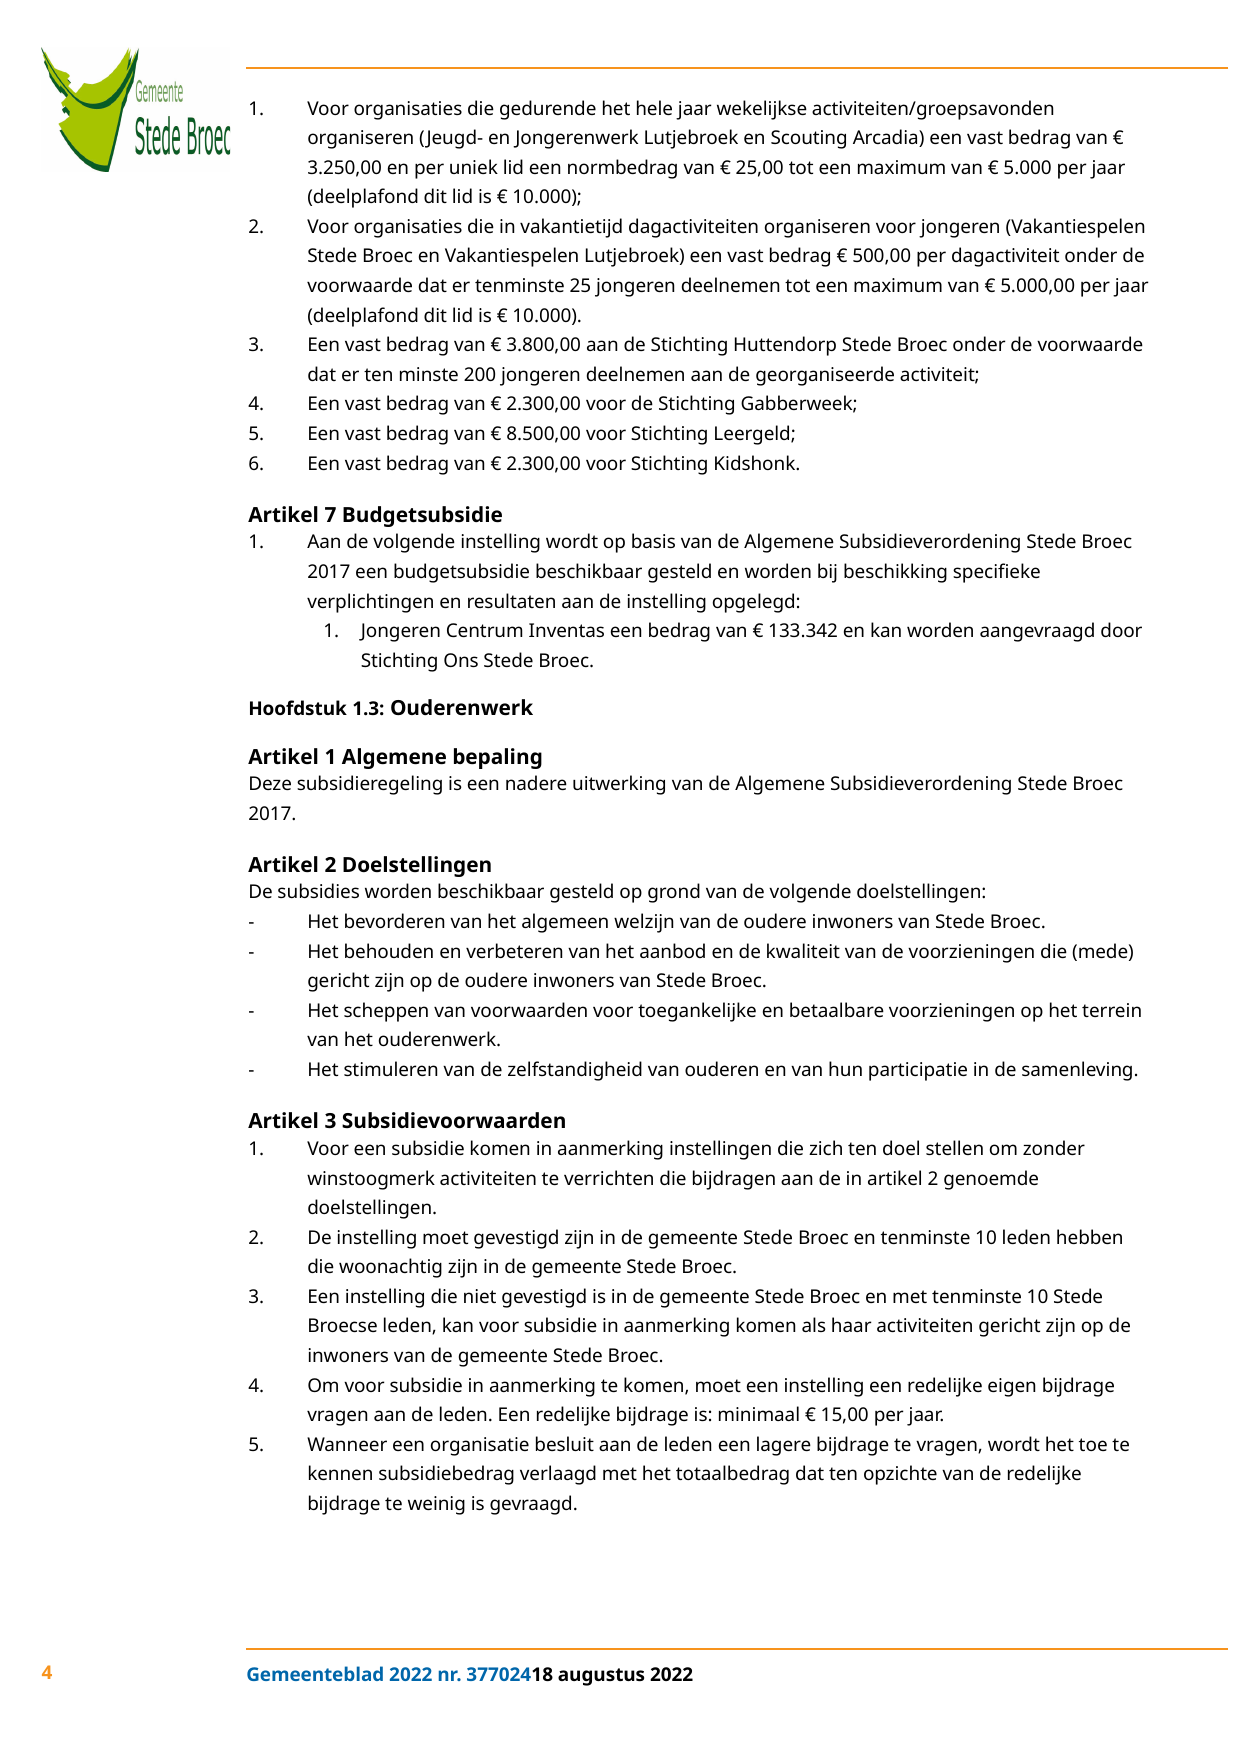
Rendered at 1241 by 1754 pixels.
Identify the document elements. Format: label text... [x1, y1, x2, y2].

list Een vast bedrag van € 2.300,00 voor Stichting Kidshonk. [248, 450, 1152, 476]
list Voor een subsidie komen in aanmerking instellingen die zich ten doel stellen om zonder winstoogmerk activiteiten te verrichten die bijdragen aan de in artikel 2 genoemde doelstellingen. [248, 1135, 1152, 1220]
list Voor organisaties die in vakantietijd dagactiviteiten organiseren voor jongeren (Vakantiespelen Stede Broec en Vakantiespelen Lutjebroek) een vast bedrag € 500,00 per dagactiviteit onder de voorwaarde dat er tenminste 25 jongeren deelnemen tot een maximum van € 5.000,00 per jaar (deelplafond dit lid is € 10.000). [248, 213, 1152, 328]
list De instelling moet gevestigd zijn in de gemeente Stede Broec en tenminste 10 leden hebben die woonachtig zijn in de gemeente Stede Broec. [248, 1224, 1152, 1279]
list Voor organisaties die gedurende het hele jaar wekelijkse activiteiten/groepsavonden organiseren (Jeugd- en Jongerenwerk Lutjebroek en Scouting Arcadia) een vast bedrag van € 3.250,00 en per uniek lid een normbedrag van € 25,00 tot een maximum van € 5.000 per jaar (deelplafond dit lid is € 10.000); [248, 95, 1152, 209]
text Deze subsidieregeling is een nadere uitwerking van de Algemene Subsidieverordening Stede Broec 2017. [248, 770, 1152, 826]
list Wanneer een organisatie besluit aan de leden een lagere bijdrage te vragen, wordt het toe te kennen subsidiebedrag verlaagd met het totaalbedrag dat ten opzichte van de redelijke bijdrage te weinig is gevraagd. [248, 1431, 1152, 1516]
list Een vast bedrag van € 8.500,00 voor Stichting Leergeld; [248, 420, 1152, 446]
list Aan de volgende instelling wordt op basis van de Algemene Subsidieverordening Stede Broec 2017 een budgetsubsidie beschikbaar gesteld en worden bij beschikking specifieke verplichtingen en resultaten aan de instelling opgelegd: [248, 529, 1152, 613]
picture [41, 47, 231, 172]
text Hoofdstuk 1.3: Ouderenwerk [248, 693, 1152, 721]
text Artikel 7 Budgetsubsidie [248, 500, 1152, 529]
text Artikel 2 Doelstellingen [248, 850, 1152, 879]
list Het bevorderen van het algemeen welzijn van de oudere inwoners van Stede Broec. [248, 908, 1152, 934]
text Artikel 1 Algemene bepaling [248, 742, 1152, 770]
list Het stimuleren van de zelfstandigheid van ouderen en van hun participatie in de samenleving. [248, 1056, 1152, 1082]
list Het behouden en verbeteren van het aanbod en de kwaliteit van de voorzieningen die (mede) gericht zijn op de oudere inwoners van Stede Broec. [248, 938, 1152, 993]
text De subsidies worden beschikbaar gesteld op grond van de volgende doelstellingen: [248, 879, 1152, 904]
list Het scheppen van voorwaarden voor toegankelijke en betaalbare voorzieningen op het terrein van het ouderenwerk. [248, 997, 1152, 1052]
list Jongeren Centrum Inventas een bedrag van € 133.342 en kan worden aangevraagd door Stichting Ons Stede Broec. [323, 617, 1152, 673]
list Een instelling die niet gevestigd is in de gemeente Stede Broec en met tenminste 10 Stede Broecse leden, kan voor subsidie in aanmerking komen als haar activiteiten gericht zijn op de inwoners van de gemeente Stede Broec. [248, 1283, 1152, 1368]
list Een vast bedrag van € 2.300,00 voor de Stichting Gabberweek; [248, 391, 1152, 416]
text Artikel 3 Subsidievoorwaarden [248, 1107, 1152, 1135]
list Een vast bedrag van € 3.800,00 aan de Stichting Huttendorp Stede Broec onder de voorwaarde dat er ten minste 200 jongeren deelnemen aan de georganiseerde activiteit; [248, 331, 1152, 387]
list Om voor subsidie in aanmerking te komen, moet een instelling een redelijke eigen bijdrage vragen aan de leden. Een redelijke bijdrage is: minimaal € 15,00 per jaar. [248, 1372, 1152, 1427]
